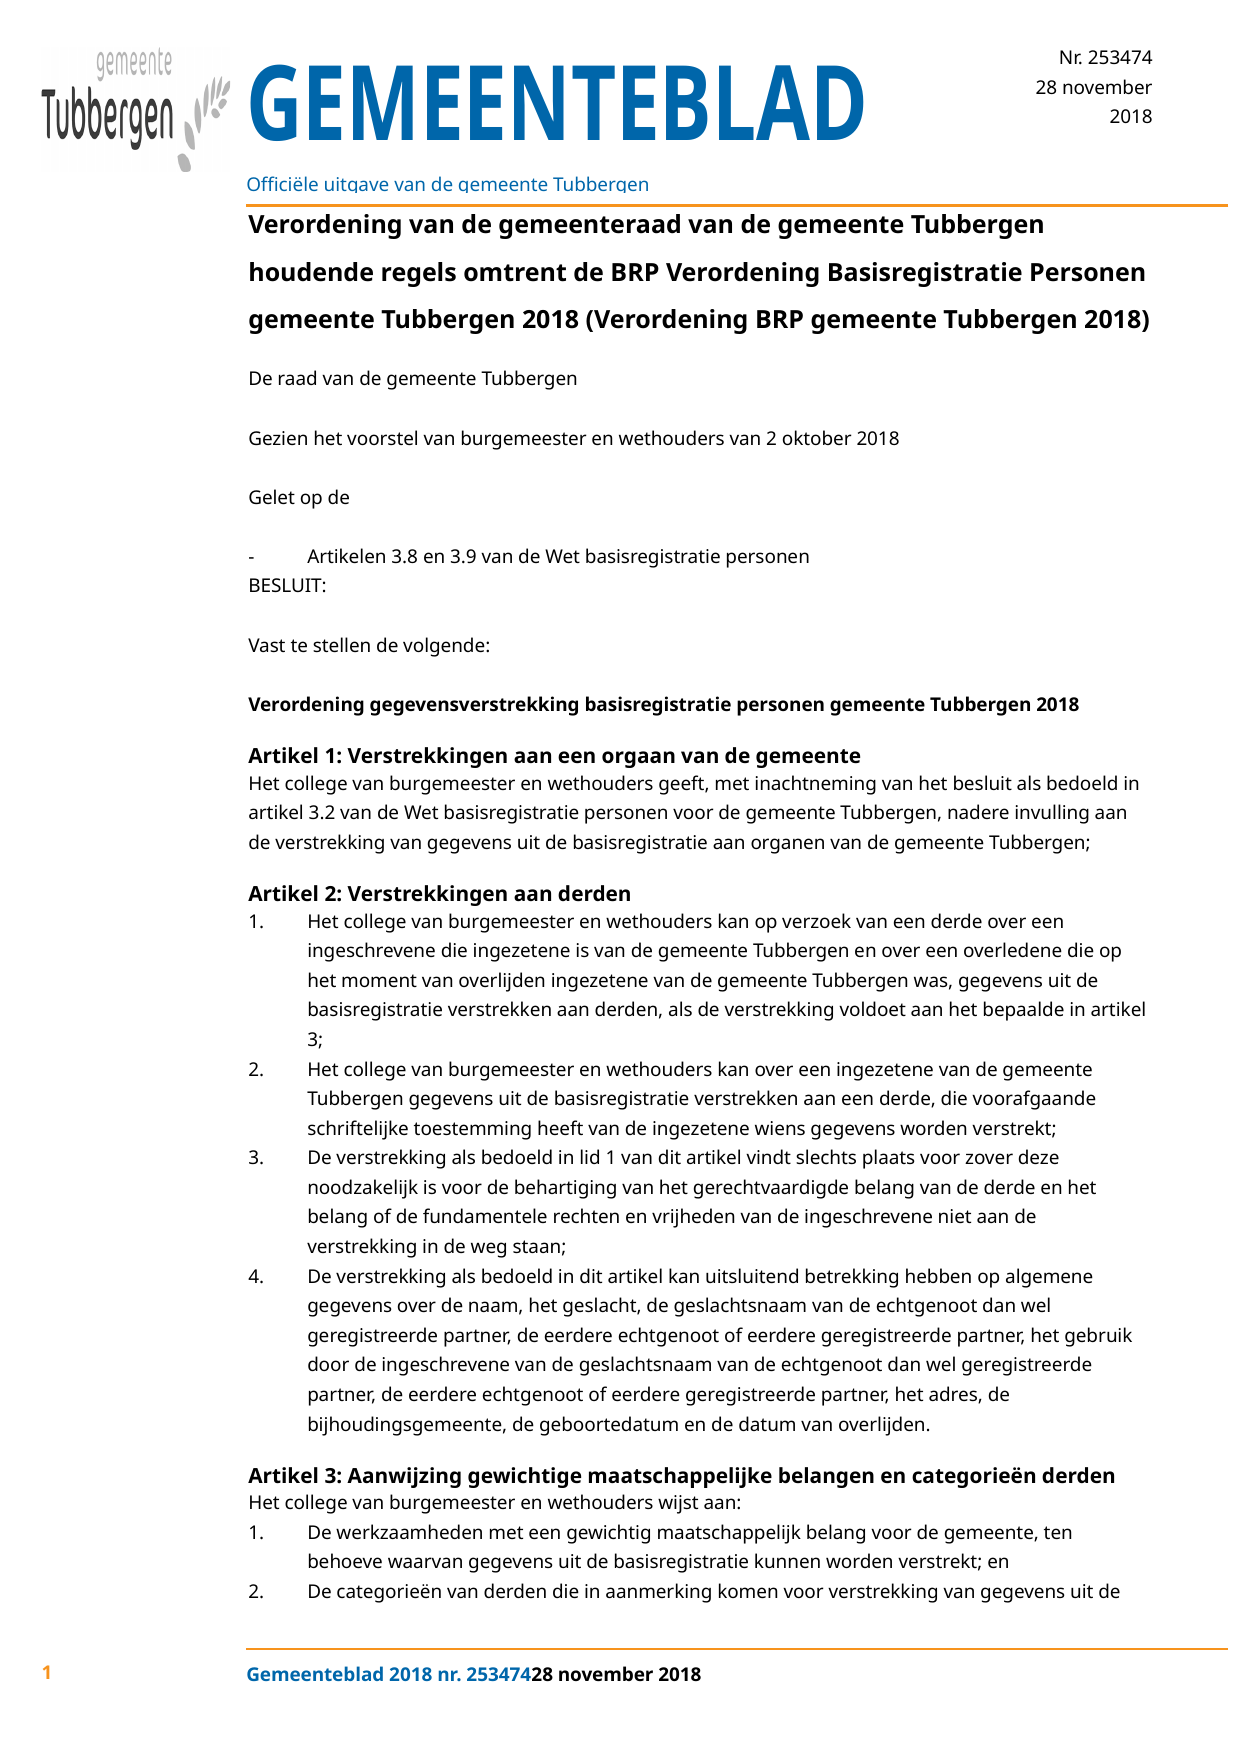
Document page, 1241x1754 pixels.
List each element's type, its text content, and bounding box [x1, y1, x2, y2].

list Artikelen 3.8 en 3.9 van de Wet basisregistratie personen [248, 543, 1152, 569]
picture [41, 47, 231, 172]
list De categorieën van derden die in aanmerking komen voor verstrekking van gegevens uit de [248, 1578, 1152, 1604]
list Het college van burgemeester en wethouders kan op verzoek van een derde over een ingeschrevene die ingezetene is van de gemeente Tubbergen en over een overledene die op het moment van overlijden ingezetene van de gemeente Tubbergen was, gegevens uit de basisregistratie verstrekken aan derden, als de verstrekking voldoet aan het bepaalde in artikel 3; [248, 908, 1152, 1052]
text Verordening van de gemeenteraad van de gemeente Tubbergen houdende regels omtrent de BRP Verordening Basisregistratie Personen gemeente Tubbergen 2018 (Verordening BRP gemeente Tubbergen 2018) [248, 207, 1152, 336]
text Gelet op de [248, 484, 1152, 509]
list De verstrekking als bedoeld in dit artikel kan uitsluitend betrekking hebben op algemene gegevens over de naam, het geslacht, de geslachtsnaam van de echtgenoot dan wel geregistreerde partner, de eerdere echtgenoot of eerdere geregistreerde partner, het gebruik door de ingeschrevene van de geslachtsnaam van de echtgenoot dan wel geregistreerde partner, de eerdere echtgenoot of eerdere geregistreerde partner, het adres, de bijhoudingsgemeente, de geboortedatum en de datum van overlijden. [248, 1263, 1152, 1436]
list De werkzaamheden met een gewichtig maatschappelijk belang voor de gemeente, ten behoeve waarvan gegevens uit de basisregistratie kunnen worden verstrekt; en [248, 1519, 1152, 1574]
text Gezien het voorstel van burgemeester en wethouders van 2 oktober 2018 [248, 425, 1152, 450]
text Het college van burgemeester en wethouders geeft, met inachtneming van het besluit als bedoeld in artikel 3.2 van de Wet basisregistratie personen voor de gemeente Tubbergen, nadere invulling aan de verstrekking van gegevens uit de basisregistratie aan organen van de gemeente Tubbergen; [248, 770, 1152, 855]
list Het college van burgemeester en wethouders kan over een ingezetene van de gemeente Tubbergen gegevens uit de basisregistratie verstrekken aan een derde, die voorafgaande schriftelijke toestemming heeft van de ingezetene wiens gegevens worden verstrekt; [248, 1056, 1152, 1141]
text BESLUIT: [248, 573, 1152, 598]
list De verstrekking als bedoeld in lid 1 van dit artikel vindt slechts plaats voor zover deze noodzakelijk is voor de behartiging van het gerechtvaardigde belang van de derde en het belang of de fundamentele rechten en vrijheden van de ingeschrevene niet aan de verstrekking in de weg staan; [248, 1144, 1152, 1259]
text Verordening gegevensverstrekking basisregistratie personen gemeente Tubbergen 2018 [248, 691, 1152, 717]
text Artikel 3: Aanwijzing gewichtige maatschappelijke belangen en categorieën derden [248, 1461, 1152, 1489]
text De raad van de gemeente Tubbergen [248, 366, 1152, 391]
text Het college van burgemeester en wethouders wijst aan: [248, 1489, 1152, 1515]
text Artikel 2: Verstrekkingen aan derden [248, 879, 1152, 908]
text Artikel 1: Verstrekkingen aan een orgaan van de gemeente [248, 741, 1152, 770]
text Vast te stellen de volgende: [248, 632, 1152, 657]
